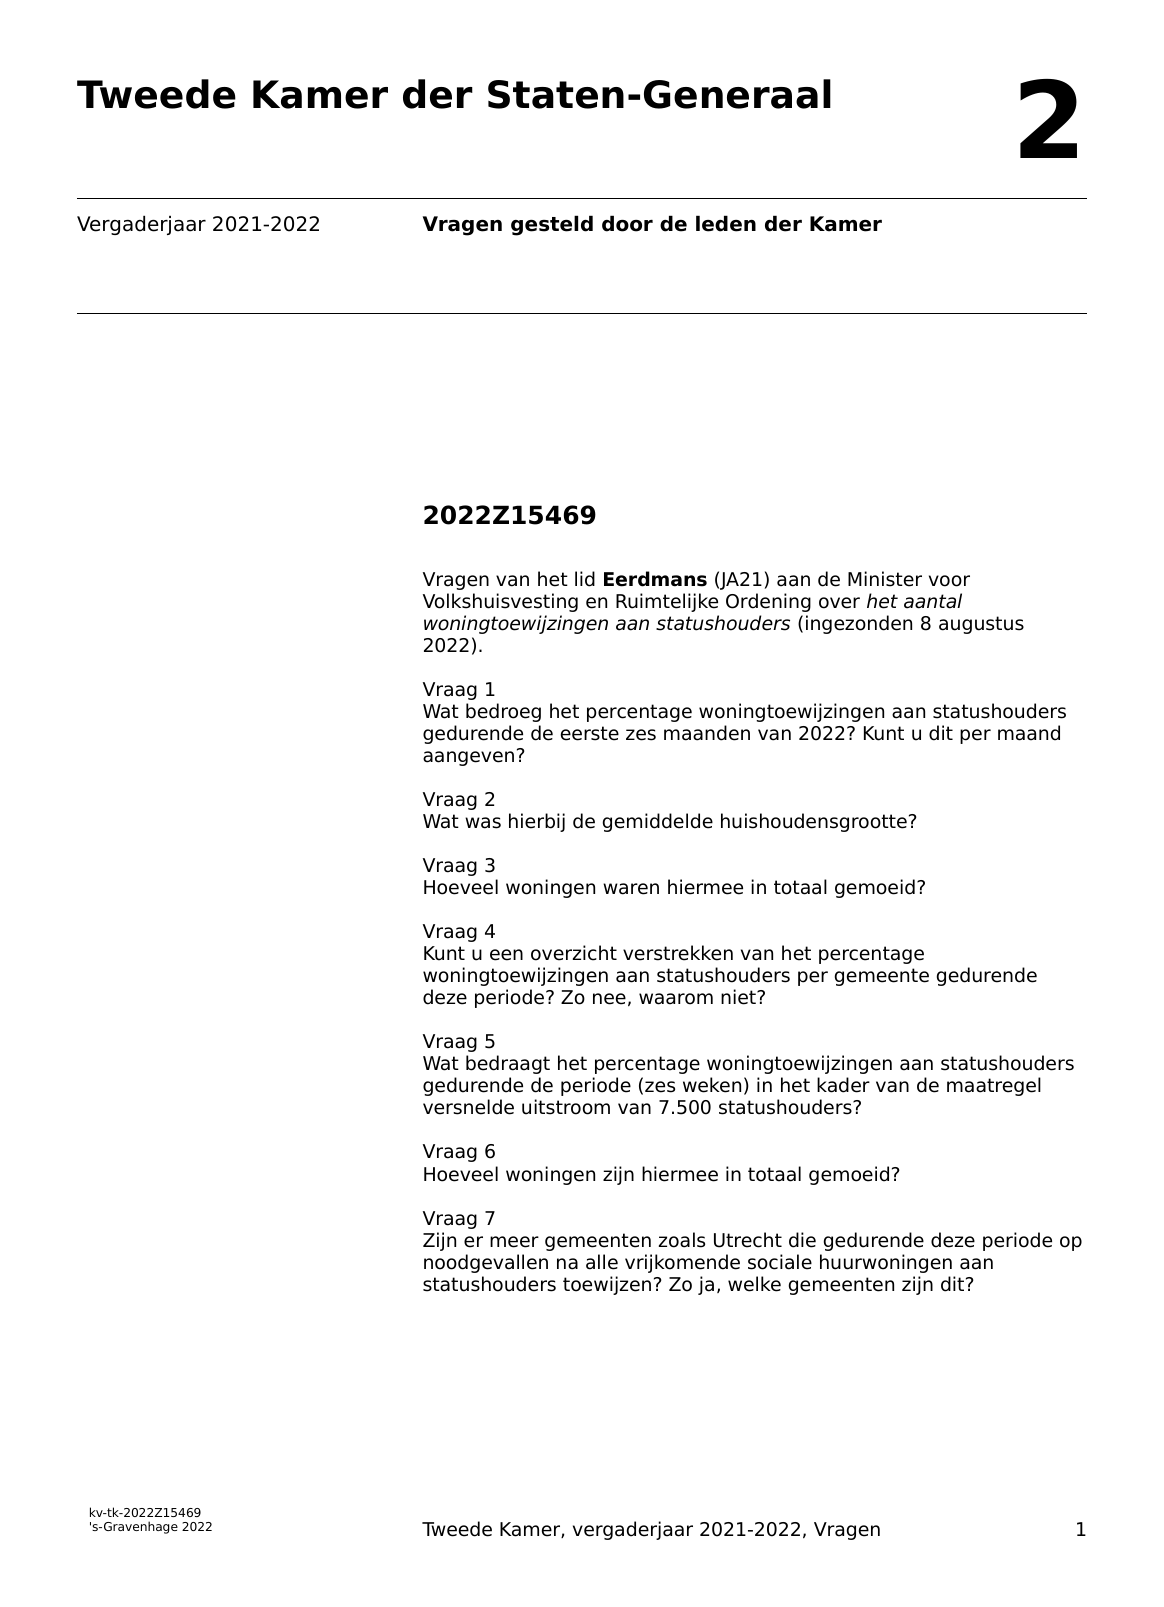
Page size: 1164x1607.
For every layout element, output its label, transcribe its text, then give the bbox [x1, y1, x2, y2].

text kv-tk-2022Z15469 [88, 1506, 323, 1520]
text Zijn er meer gemeenten zoals Utrecht die gedurende deze periode op noodgevallen na alle vrijkomende sociale huurwoningen aan statushouders toewijzen? Zo ja, welke gemeenten zijn dit? [422, 1229, 1087, 1296]
table_cell Vergaderjaar 2021-2022 [77, 199, 422, 313]
text Hoeveel woningen zijn hiermee in totaal gemoeid? [422, 1163, 1087, 1185]
text Vraag 7 [422, 1208, 1087, 1229]
table_header 2 [886, 59, 1087, 198]
text Wat bedroeg het percentage woningtoewijzingen aan statushouders gedurende de eerste zes maanden van 2022? Kunt u dit per maand aangeven? [422, 701, 1087, 767]
table_cell Vragen gesteld door de leden der Kamer [422, 199, 1087, 313]
text Wat bedraagt het percentage woningtoewijzingen aan statushouders gedurende de periode (zes weken) in het kader van de maatregel versnelde uitstroom van 7.500 statushouders? [422, 1053, 1087, 1119]
text 's-Gravenhage 2022 [88, 1520, 323, 1534]
table_header Tweede Kamer der Staten-Generaal [77, 59, 886, 198]
text Vraag 6 [422, 1141, 1087, 1163]
text Vraag 4 [422, 921, 1087, 943]
text Wat was hierbij de gemiddelde huishoudensgrootte? [422, 811, 1087, 833]
text 2022Z15469 [422, 501, 1087, 531]
text Vragen van het lid Eerdmans (JA21) aan de Minister voor Volkshuisvesting en Ruimtelijke Ordening over het aantal woningtoewijzingen aan statushouders (ingezonden 8 augustus 2022). [422, 569, 1087, 657]
text Vraag 1 [422, 679, 1087, 701]
text Vraag 5 [422, 1031, 1087, 1053]
text Hoeveel woningen waren hiermee in totaal gemoeid? [422, 877, 1087, 899]
text Vraag 2 [422, 789, 1087, 811]
text Kunt u een overzicht verstrekken van het percentage woningtoewijzingen aan statushouders per gemeente gedurende deze periode? Zo nee, waarom niet? [422, 943, 1087, 1009]
text Vraag 3 [422, 855, 1087, 877]
